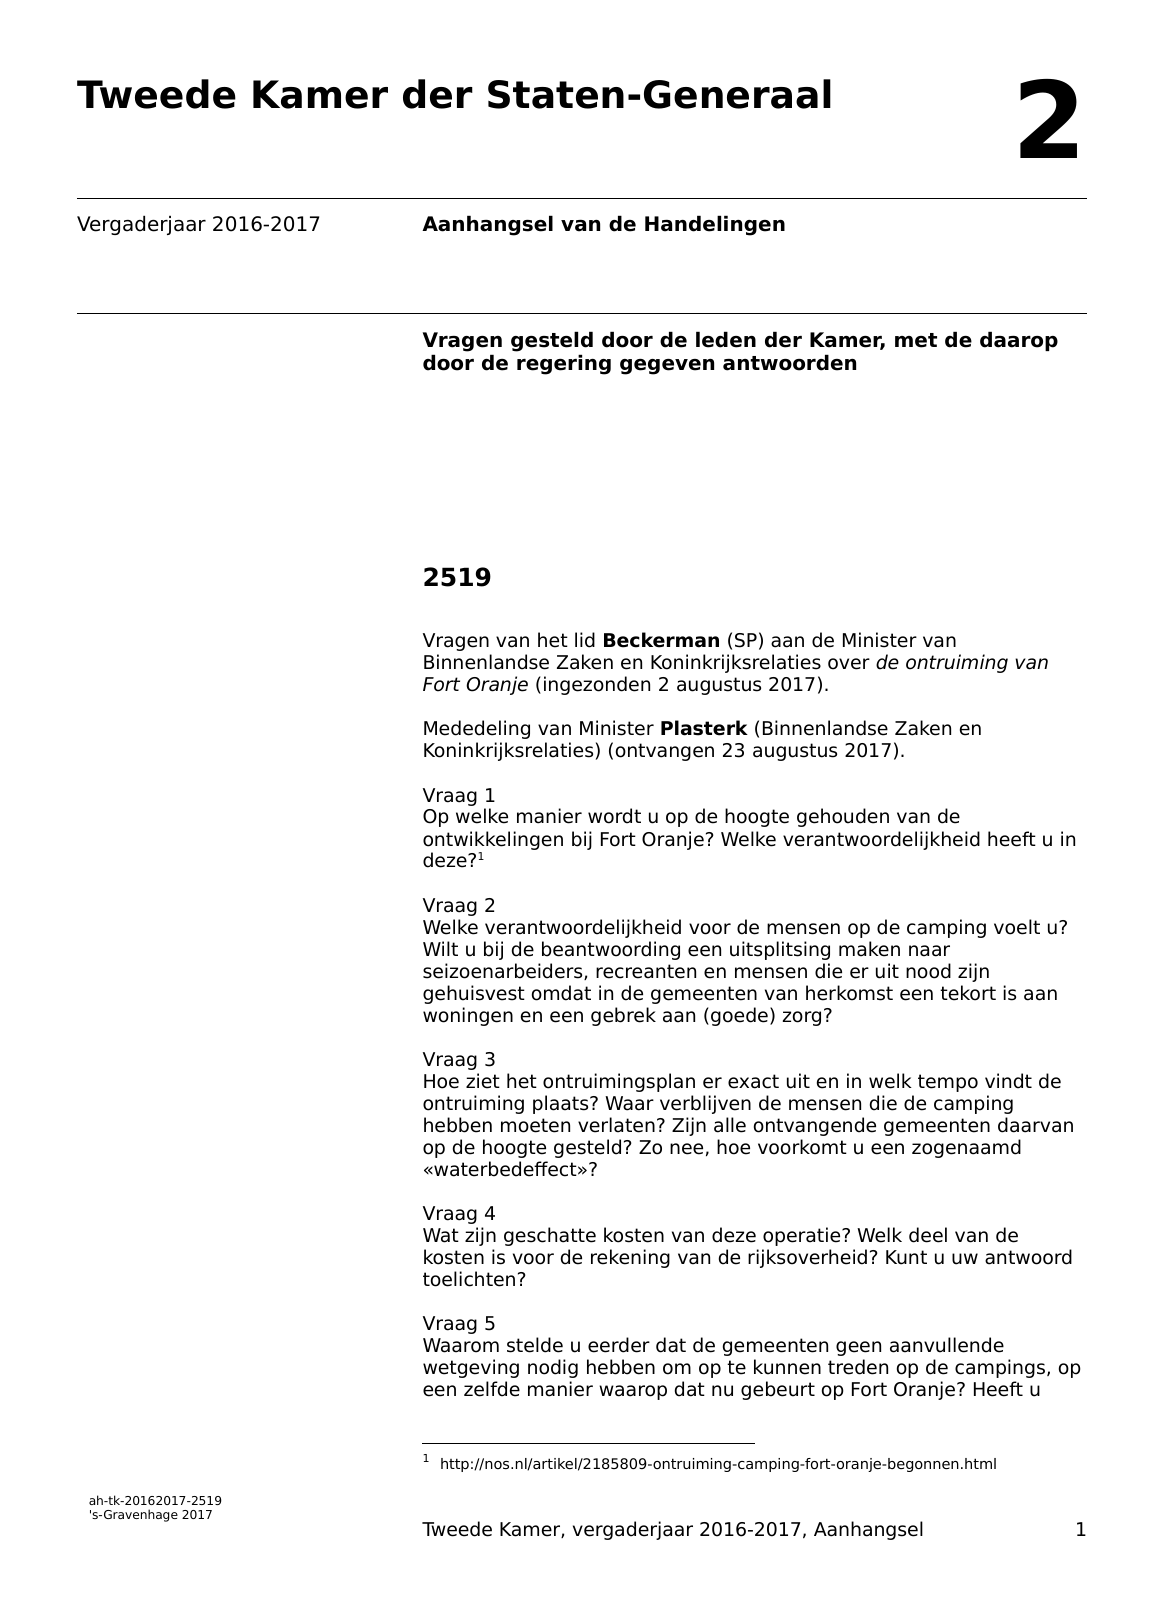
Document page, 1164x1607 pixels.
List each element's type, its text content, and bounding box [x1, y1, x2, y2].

text Op welke manier wordt u op de hoogte gehouden van de ontwikkelingen bij Fort Oranje? Welke verantwoordelijkheid heeft u in deze? [422, 806, 1087, 872]
text Vraag 3 [422, 1049, 1087, 1071]
text Vraag 1 [422, 784, 1087, 806]
text Vragen van het lid Beckerman (SP) aan de Minister van Binnenlandse Zaken en Koninkrijksrelaties over de ontruiming van Fort Oranje (ingezonden 2 augustus 2017). [422, 630, 1087, 696]
table_cell Vergaderjaar 2016-2017 [77, 199, 422, 313]
table_header 2 [886, 59, 1087, 198]
text Welke verantwoordelijkheid voor de mensen op de camping voelt u? Wilt u bij de beantwoording een uitsplitsing maken naar seizoenarbeiders, recreanten en mensen die er uit nood zijn gehuisvest omdat in de gemeenten van herkomst een tekort is aan woningen en een gebrek aan (goede) zorg? [422, 917, 1087, 1026]
text Vraag 2 [422, 894, 1087, 917]
text Mededeling van Minister Plasterk (Binnenlandse Zaken en Koninkrijksrelaties) (ontvangen 23 augustus 2017). [422, 718, 1087, 762]
table_cell Vragen gesteld door de leden der Kamer, met de daarop door de regering gegeven antwoorden [422, 314, 1087, 375]
table_cell [77, 314, 422, 375]
text Wat zijn geschatte kosten van deze operatie? Welk deel van de kosten is voor de rekening van de rijksoverheid? Kunt u uw antwoord toelichten? [422, 1225, 1087, 1291]
table_header Tweede Kamer der Staten-Generaal [77, 59, 886, 198]
text 's-Gravenhage 2017 [88, 1508, 323, 1522]
text Vraag 5 [422, 1313, 1087, 1335]
text Waarom stelde u eerder dat de gemeenten geen aanvullende wetgeving nodig hebben om op te kunnen treden op de campings, op een zelfde manier waarop dat nu gebeurt op Fort Oranje? Heeft u [422, 1335, 1087, 1401]
text Hoe ziet het ontruimingsplan er exact uit en in welk tempo vindt de ontruiming plaats? Waar verblijven de mensen die de camping hebben moeten verlaten? Zijn alle ontvangende gemeenten daarvan op de hoogte gesteld? Zo nee, hoe voorkomt u een zogenaamd «waterbedeffect»? [422, 1071, 1087, 1181]
text ah-tk-20162017-2519 [88, 1494, 323, 1508]
text Vraag 4 [422, 1203, 1087, 1225]
text http://nos.nl/artikel/2185809-ontruiming-camping-fort-oranje-begonnen.html [422, 1452, 1087, 1474]
table_cell Aanhangsel van de Handelingen [422, 199, 1087, 313]
text 2519 [422, 563, 1087, 592]
